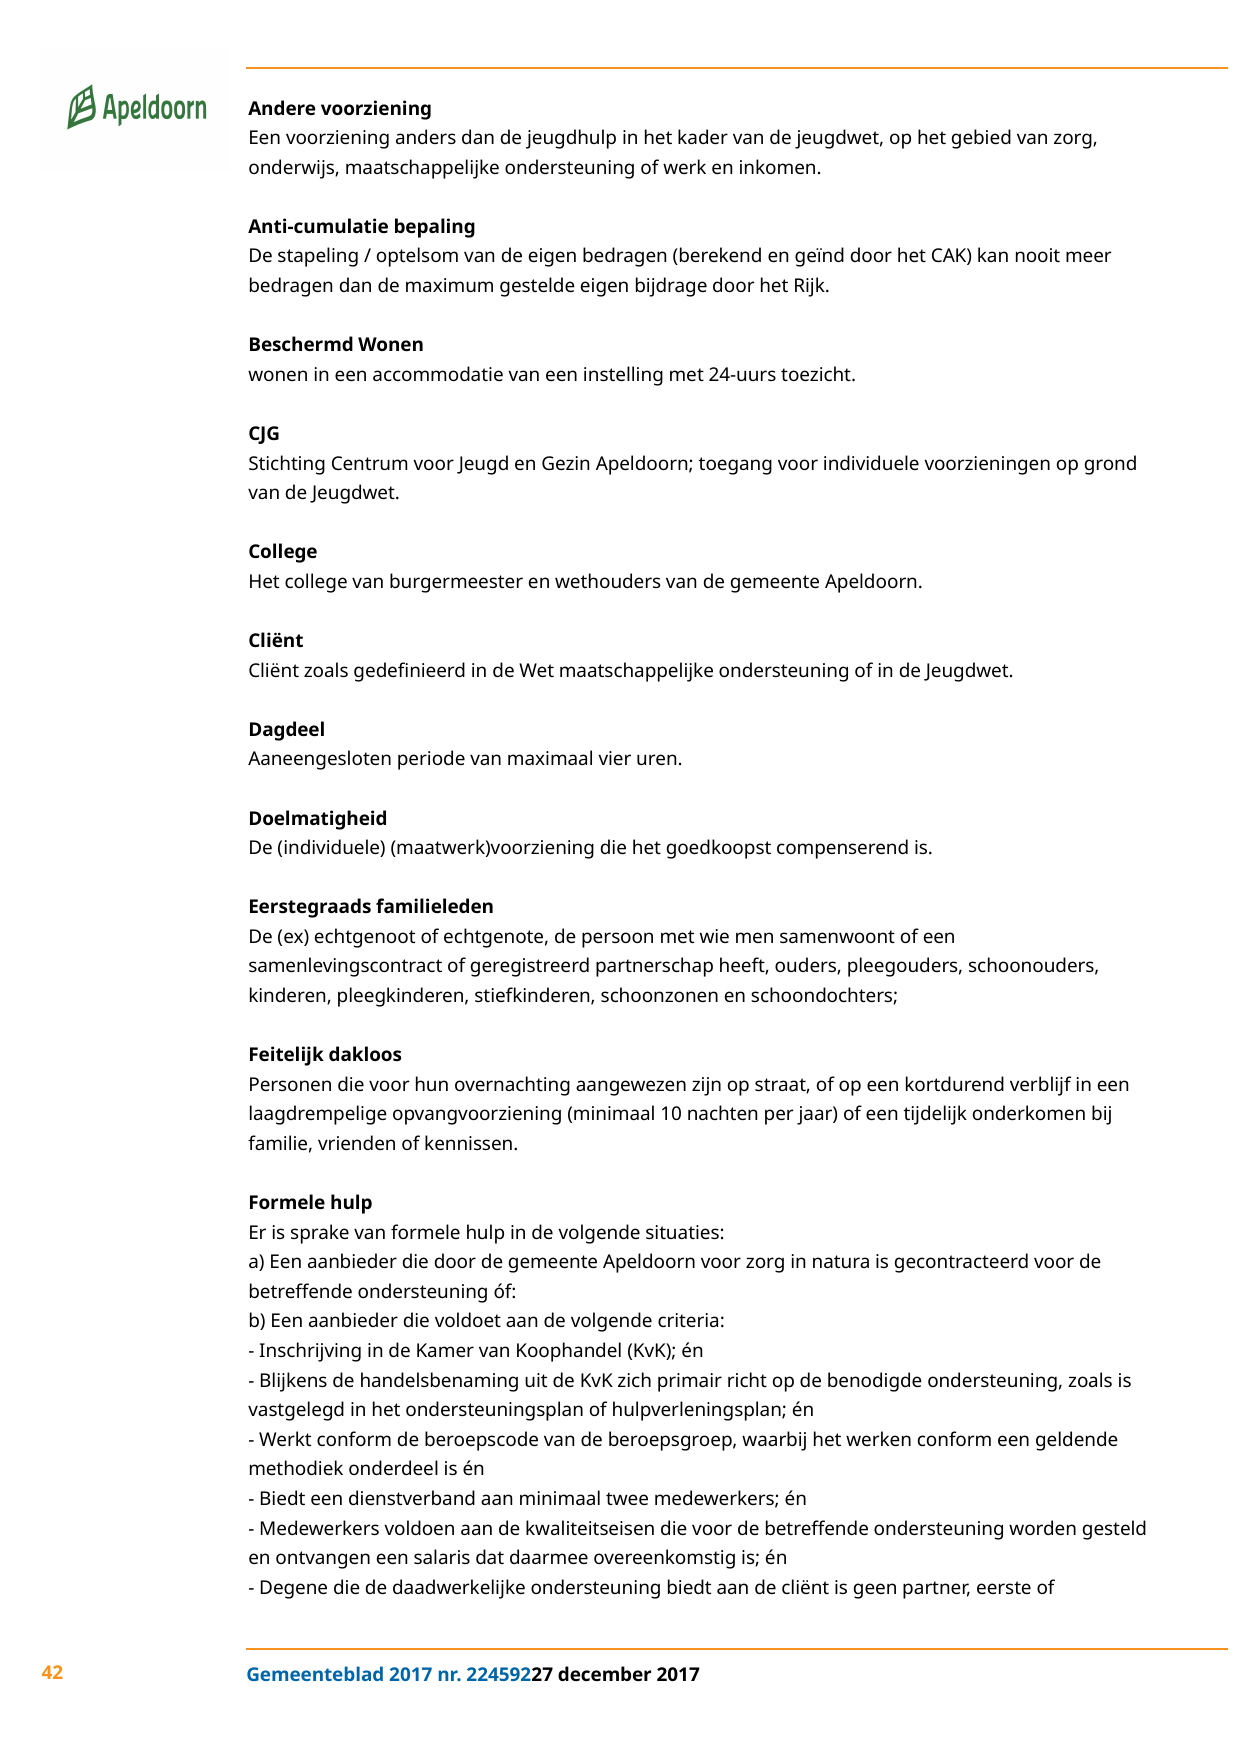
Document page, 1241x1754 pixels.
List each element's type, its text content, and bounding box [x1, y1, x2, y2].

text a) Een aanbieder die door de gemeente Apeldoorn voor zorg in natura is gecontracteerd voor de betreffende ondersteuning óf: [248, 1248, 1152, 1304]
text b) Een aanbieder die voldoet aan de volgende criteria: [248, 1308, 1152, 1333]
picture [41, 47, 231, 172]
text Cliënt [248, 627, 1152, 653]
text Doelmatigheid [248, 805, 1152, 831]
text CJG [248, 420, 1152, 446]
text Beschermd Wonen [248, 331, 1152, 357]
text Er is sprake van formele hulp in de volgende situaties: [248, 1219, 1152, 1245]
text - Werkt conform de beroepscode van de beroepsgroep, waarbij het werken conform een geldende methodiek onderdeel is én [248, 1426, 1152, 1481]
text - Inschrijving in de Kamer van Koophandel (KvK); én [248, 1337, 1152, 1363]
text Andere voorziening [248, 95, 1152, 121]
text De (ex) echtgenoot of echtgenote, de persoon met wie men samenwoont of een samenlevingscontract of geregistreerd partnerschap heeft, ouders, pleegouders, schoonouders, kinderen, pleegkinderen, stiefkinderen, schoonzonen en schoondochters; [248, 923, 1152, 1008]
text Aaneengesloten periode van maximaal vier uren. [248, 746, 1152, 771]
text Personen die voor hun overnachting aangewezen zijn op straat, of op een kortdurend verblijf in een laagdrempelige opvangvoorziening (minimaal 10 nachten per jaar) of een tijdelijk onderkomen bij familie, vrienden of kennissen. [248, 1071, 1152, 1156]
text Dagdeel [248, 716, 1152, 742]
text Cliënt zoals gedefinieerd in de Wet maatschappelijke ondersteuning of in de Jeugdwet. [248, 657, 1152, 683]
text Het college van burgermeester en wethouders van de gemeente Apeldoorn. [248, 568, 1152, 594]
text De stapeling / optelsom van de eigen bedragen (berekend en geïnd door het CAK) kan nooit meer bedragen dan de maximum gestelde eigen bijdrage door het Rijk. [248, 243, 1152, 298]
text Anti-cumulatie bepaling [248, 213, 1152, 239]
text Stichting Centrum voor Jeugd en Gezin Apeldoorn; toegang voor individuele voorzieningen op grond van de Jeugdwet. [248, 450, 1152, 505]
text wonen in een accommodatie van een instelling met 24-uurs toezicht. [248, 361, 1152, 387]
text Een voorziening anders dan de jeugdhulp in het kader van de jeugdwet, op het gebied van zorg, onderwijs, maatschappelijke ondersteuning of werk en inkomen. [248, 124, 1152, 180]
text Eerstegraads familieleden [248, 893, 1152, 919]
text De (individuele) (maatwerk)voorziening die het goedkoopst compenserend is. [248, 834, 1152, 860]
text College [248, 538, 1152, 564]
text - Biedt een dienstverband aan minimaal twee medewerkers; én [248, 1485, 1152, 1511]
text - Degene die de daadwerkelijke ondersteuning biedt aan de cliënt is geen partner, eerste of [248, 1574, 1152, 1600]
text Formele hulp [248, 1189, 1152, 1215]
text Feitelijk dakloos [248, 1041, 1152, 1067]
text - Blijkens de handelsbenaming uit de KvK zich primair richt op de benodigde ondersteuning, zoals is vastgelegd in het ondersteuningsplan of hulpverleningsplan; én [248, 1367, 1152, 1422]
text - Medewerkers voldoen aan de kwaliteitseisen die voor de betreffende ondersteuning worden gesteld en ontvangen een salaris dat daarmee overeenkomstig is; én [248, 1515, 1152, 1570]
